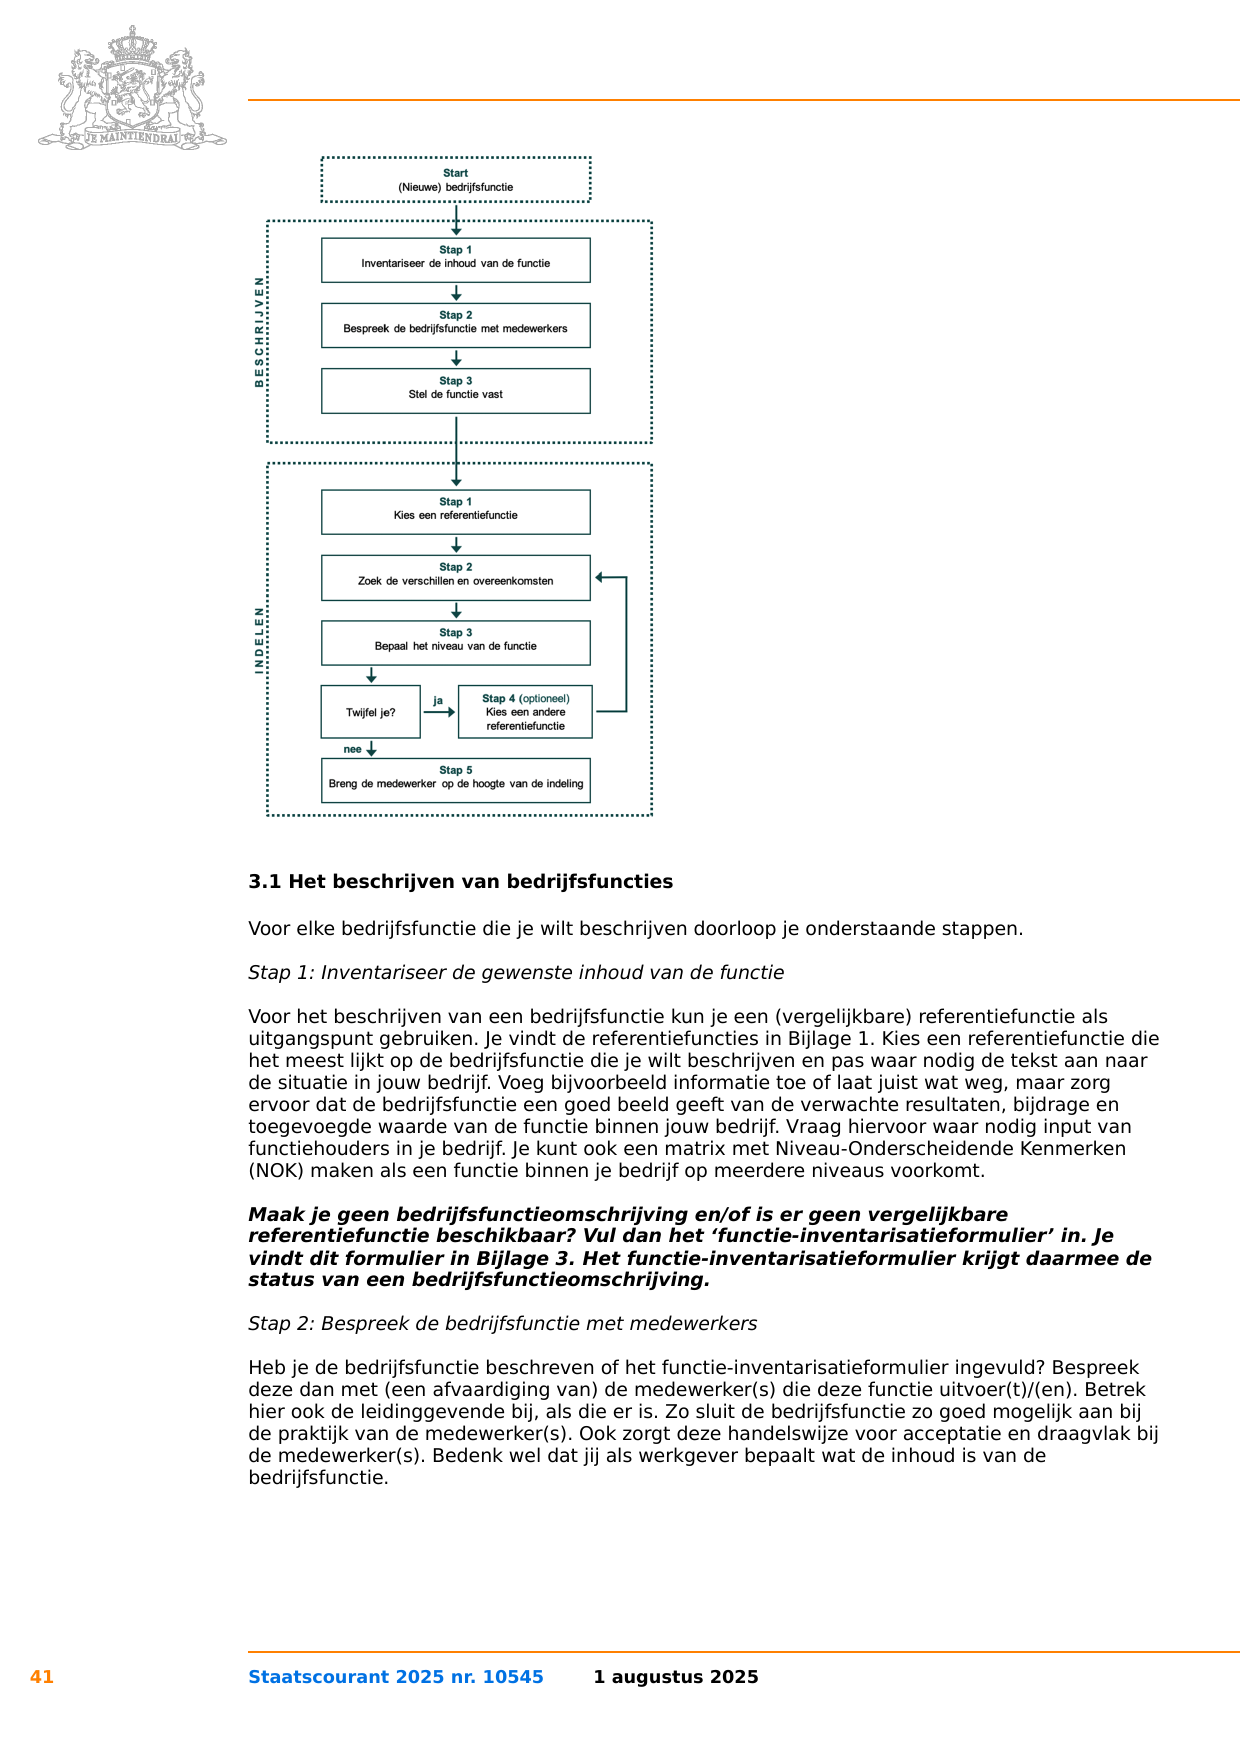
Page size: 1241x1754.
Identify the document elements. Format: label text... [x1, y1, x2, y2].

picture [38, 25, 227, 150]
subtitle Stap 1: Inventariseer de gewenste inhoud van de functie [248, 962, 1163, 984]
text Heb je de bedrijfsfunctie beschreven of het functie-inventarisatieformulier ingevuld? Bespreek deze dan met (een afvaardiging van) de medewerker(s) die deze functie uitvoer(t)/(en). Betrek hier ook de leidinggevende bij, als die er is. Zo sluit de bedrijfsfunctie zo goed mogelijk aan bij de praktijk van de medewerker(s). Ook zorgt deze handelswijze voor acceptatie en draagvlak bij de medewerker(s). Bedenk wel dat jij als werkgever bepaalt wat de inhoud is van de bedrijfsfunctie. [248, 1357, 1163, 1489]
text Voor het beschrijven van een bedrijfsfunctie kun je een (vergelijkbare) referentiefunctie als uitgangspunt gebruiken. Je vindt de referentiefuncties in Bijlage 1. Kies een referentiefunctie die het meest lijkt op de bedrijfsfunctie die je wilt beschrijven en pas waar nodig de tekst aan naar de situatie in jouw bedrijf. Voeg bijvoorbeeld informatie toe of laat juist wat weg, maar zorg ervoor dat de bedrijfsfunctie een goed beeld geeft van de verwachte resultaten, bijdrage en toegevoegde waarde van de functie binnen jouw bedrijf. Vraag hiervoor waar nodig input van functiehouders in je bedrijf. Je kunt ook een matrix met Niveau-Onderscheidende Kenmerken (NOK) maken als een functie binnen je bedrijf op meerdere niveaus voorkomt. [248, 1006, 1163, 1182]
picture [248, 151, 656, 819]
text Maak je geen bedrijfsfunctieomschrijving en/of is er geen vergelijkbare referentiefunctie beschikbaar? Vul dan het ‘functie-inventarisatieformulier’ in. Je vindt dit formulier in Bijlage 3. Het functie-inventarisatieformulier krijgt daarmee de status van een bedrijfsfunctieomschrijving. [248, 1203, 1163, 1291]
subtitle Stap 2: Bespreek de bedrijfsfunctie met medewerkers [248, 1313, 1163, 1335]
text Voor elke bedrijfsfunctie die je wilt beschrijven doorloop je onderstaande stappen. [248, 918, 1163, 940]
subtitle 3.1 Het beschrijven van bedrijfsfuncties [248, 871, 1163, 893]
